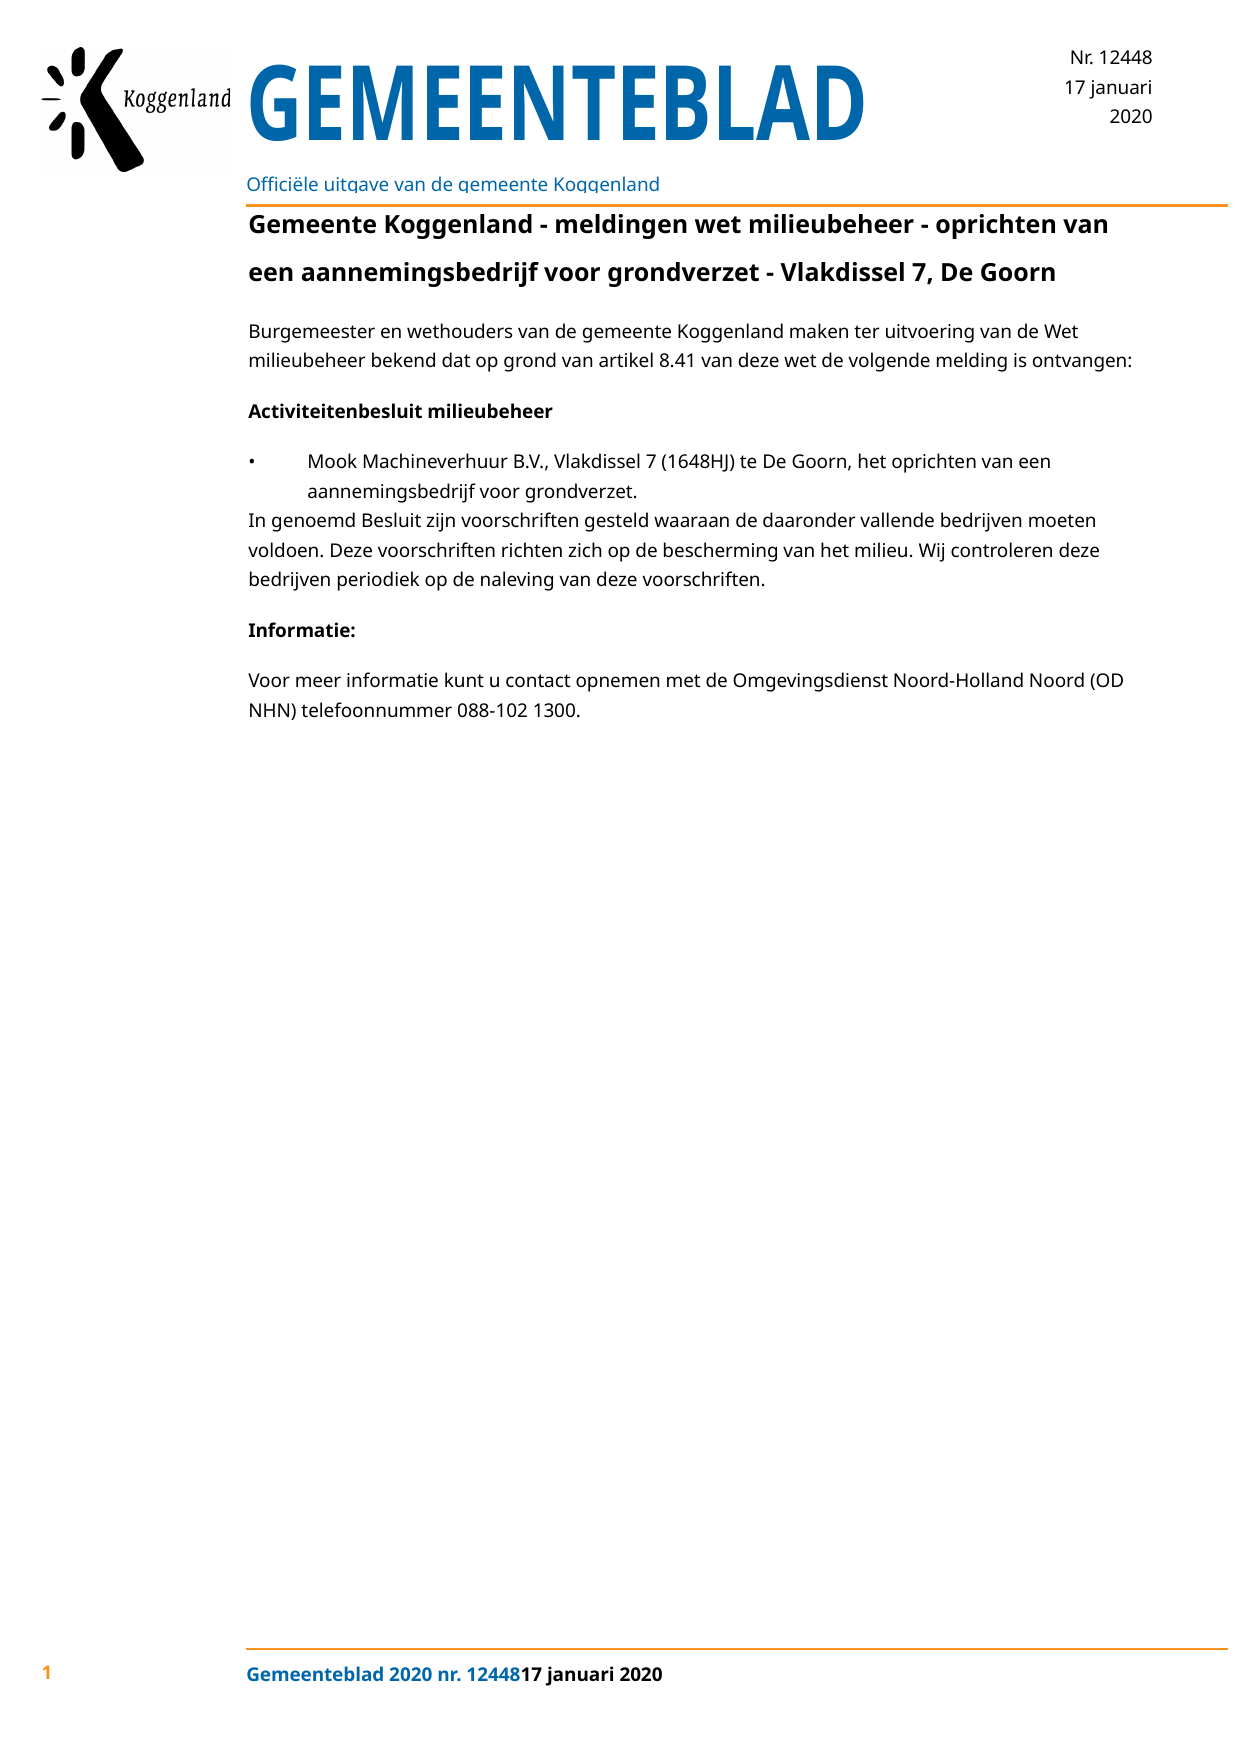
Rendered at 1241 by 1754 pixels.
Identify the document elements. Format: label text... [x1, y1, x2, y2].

text Gemeente Koggenland - meldingen wet milieubeheer - oprichten van een aannemingsbedrijf voor grondverzet - Vlakdissel 7, De Goorn [248, 207, 1152, 288]
text Activiteitenbesluit milieubeheer [248, 398, 1152, 424]
text Voor meer informatie kunt u contact opnemen met de Omgevingsdienst Noord-Holland Noord (OD NHN) telefoonnummer 088-102 1300. [248, 667, 1152, 723]
text Burgemeester en wethouders van de gemeente Koggenland maken ter uitvoering van de Wet milieubeheer bekend dat op grond van artikel 8.41 van deze wet de volgende melding is ontvangen: [248, 318, 1152, 373]
text In genoemd Besluit zijn voorschriften gesteld waaraan de daaronder vallende bedrijven moeten voldoen. Deze voorschriften richten zich op de bescherming van het milieu. Wij controleren deze bedrijven periodiek op de naleving van deze voorschriften. [248, 507, 1152, 592]
picture [41, 47, 231, 172]
text Informatie: [248, 617, 1152, 643]
list Mook Machineverhuur B.V., Vlakdissel 7 (1648HJ) te De Goorn, het oprichten van een aannemingsbedrijf voor grondverzet. [248, 448, 1152, 504]
